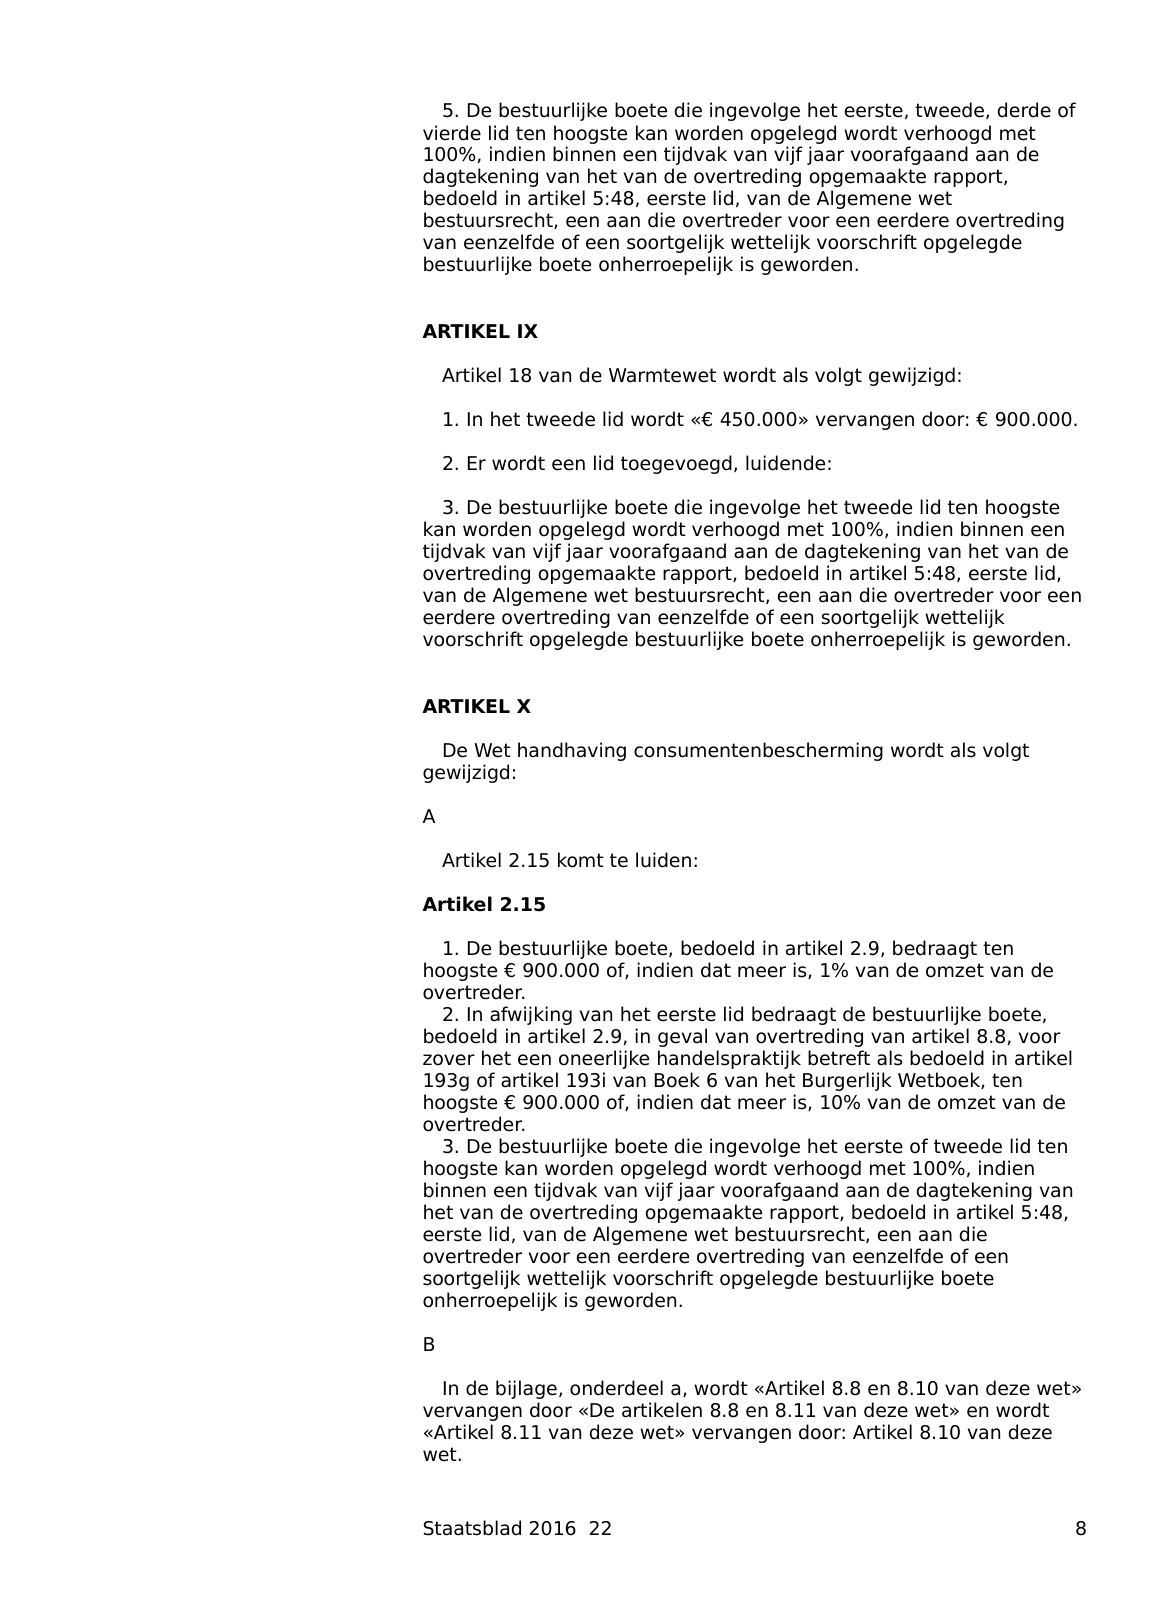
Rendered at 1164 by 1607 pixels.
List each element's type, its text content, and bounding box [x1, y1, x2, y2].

text A [422, 806, 1087, 828]
text In de bijlage, onderdeel a, wordt «Artikel 8.8 en 8.10 van deze wet» vervangen door «De artikelen 8.8 en 8.11 van deze wet» en wordt «Artikel 8.11 van deze wet» vervangen door: Artikel 8.10 van deze wet. [422, 1378, 1087, 1466]
text De Wet handhaving consumentenbescherming wordt als volgt gewijzigd: [422, 740, 1087, 784]
subtitle Artikel 2.15 [422, 894, 1087, 916]
text 2. Er wordt een lid toegevoegd, luidende: [422, 453, 1087, 475]
text 1. In het tweede lid wordt «€ 450.000» vervangen door: € 900.000. [422, 409, 1087, 431]
text Artikel 2.15 komt te luiden: [422, 850, 1087, 872]
text B [422, 1334, 1087, 1356]
subtitle ARTIKEL X [422, 696, 1087, 717]
text 2. In afwijking van het eerste lid bedraagt de bestuurlijke boete, bedoeld in artikel 2.9, in geval van overtreding van artikel 8.8, voor zover het een oneerlijke handelspraktijk betreft als bedoeld in artikel 193g of artikel 193i van Boek 6 van het Burgerlijk Wetboek, ten hoogste € 900.000 of, indien dat meer is, 10% van de omzet van de overtreder. [422, 1004, 1087, 1136]
text 1. De bestuurlijke boete, bedoeld in artikel 2.9, bedraagt ten hoogste € 900.000 of, indien dat meer is, 1% van de omzet van de overtreder. [422, 938, 1087, 1004]
text 3. De bestuurlijke boete die ingevolge het tweede lid ten hoogste kan worden opgelegd wordt verhoogd met 100%, indien binnen een tijdvak van vijf jaar voorafgaand aan de dagtekening van het van de overtreding opgemaakte rapport, bedoeld in artikel 5:48, eerste lid, van de Algemene wet bestuursrecht, een aan die overtreder voor een eerdere overtreding van eenzelfde of een soortgelijk wettelijk voorschrift opgelegde bestuurlijke boete onherroepelijk is geworden. [422, 497, 1087, 651]
text 3. De bestuurlijke boete die ingevolge het eerste of tweede lid ten hoogste kan worden opgelegd wordt verhoogd met 100%, indien binnen een tijdvak van vijf jaar voorafgaand aan de dagtekening van het van de overtreding opgemaakte rapport, bedoeld in artikel 5:48, eerste lid, van de Algemene wet bestuursrecht, een aan die overtreder voor een eerdere overtreding van eenzelfde of een soortgelijk wettelijk voorschrift opgelegde bestuurlijke boete onherroepelijk is geworden. [422, 1136, 1087, 1312]
subtitle ARTIKEL IX [422, 321, 1087, 343]
text Artikel 18 van de Warmtewet wordt als volgt gewijzigd: [422, 365, 1087, 387]
text 5. De bestuurlijke boete die ingevolge het eerste, tweede, derde of vierde lid ten hoogste kan worden opgelegd wordt verhoogd met 100%, indien binnen een tijdvak van vijf jaar voorafgaand aan de dagtekening van het van de overtreding opgemaakte rapport, bedoeld in artikel 5:48, eerste lid, van de Algemene wet bestuursrecht, een aan die overtreder voor een eerdere overtreding van eenzelfde of een soortgelijk wettelijk voorschrift opgelegde bestuurlijke boete onherroepelijk is geworden. [422, 100, 1087, 276]
